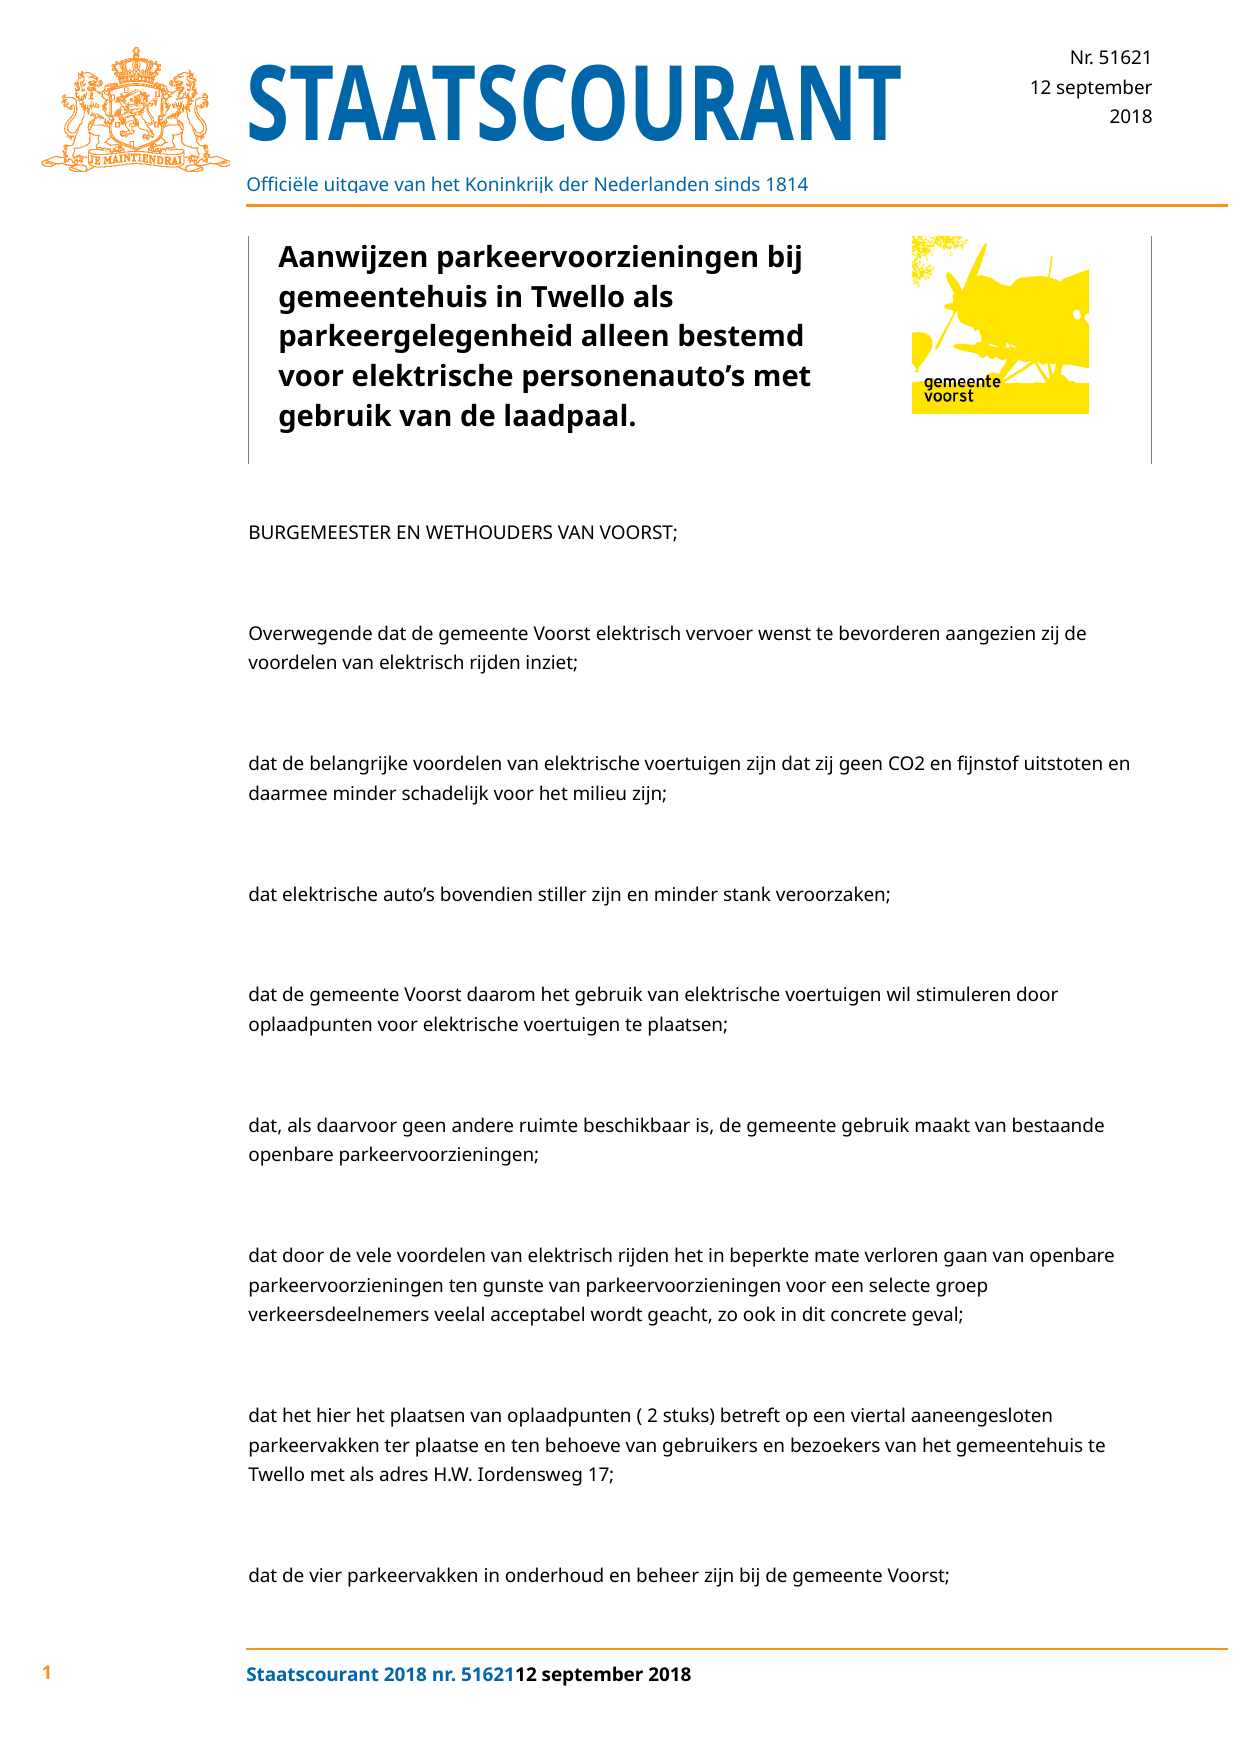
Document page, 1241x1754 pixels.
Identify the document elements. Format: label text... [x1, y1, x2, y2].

table_header [1090, 236, 1151, 413]
text dat door de vele voordelen van elektrisch rijden het in beperkte mate verloren gaan van openbare parkeervoorzieningen ten gunste van parkeervoorzieningen voor een selecte groep verkeersdeelnemers veelal acceptabel wordt geacht, zo ook in dit concrete geval; [248, 1242, 1152, 1327]
table_header [850, 236, 912, 413]
text BURGEMEESTER EN WETHOUDERS VAN VOORST; [248, 519, 1152, 545]
text dat de gemeente Voorst daarom het gebruik van elektrische voertuigen wil stimuleren door oplaadpunten voor elektrische voertuigen te plaatsen; [248, 982, 1152, 1037]
text dat de belangrijke voordelen van elektrische voertuigen zijn dat zij geen CO2 en fijnstof uitstoten en daarmee minder schadelijk voor het milieu zijn; [248, 750, 1152, 806]
table_header [850, 414, 1151, 464]
text dat het hier het plaatsen van oplaadpunten ( 2 stuks) betreft op een viertal aaneengesloten parkeervakken ter plaatse en ten behoeve van gebruikers en bezoekers van het gemeentehuis te Twello met als adres H.W. Iordensweg 17; [248, 1402, 1152, 1487]
table_header Aanwijzen parkeervoorzieningen bij gemeentehuis in Twello als parkeergelegenheid alleen bestemd voor elektrische personenauto’s met gebruik van de laadpaal. [249, 236, 850, 464]
text dat, als daarvoor geen andere ruimte beschikbaar is, de gemeente gebruik maakt van bestaande openbare parkeervoorzieningen; [248, 1112, 1152, 1167]
picture [912, 236, 1090, 414]
text dat de vier parkeervakken in onderhoud en beheer zijn bij de gemeente Voorst; [248, 1562, 1152, 1588]
text dat elektrische auto’s bovendien stiller zijn en minder stank veroorzaken; [248, 881, 1152, 906]
text Overwegende dat de gemeente Voorst elektrisch vervoer wenst te bevorderen aangezien zij de voordelen van elektrisch rijden inziet; [248, 620, 1152, 675]
picture [41, 47, 231, 172]
